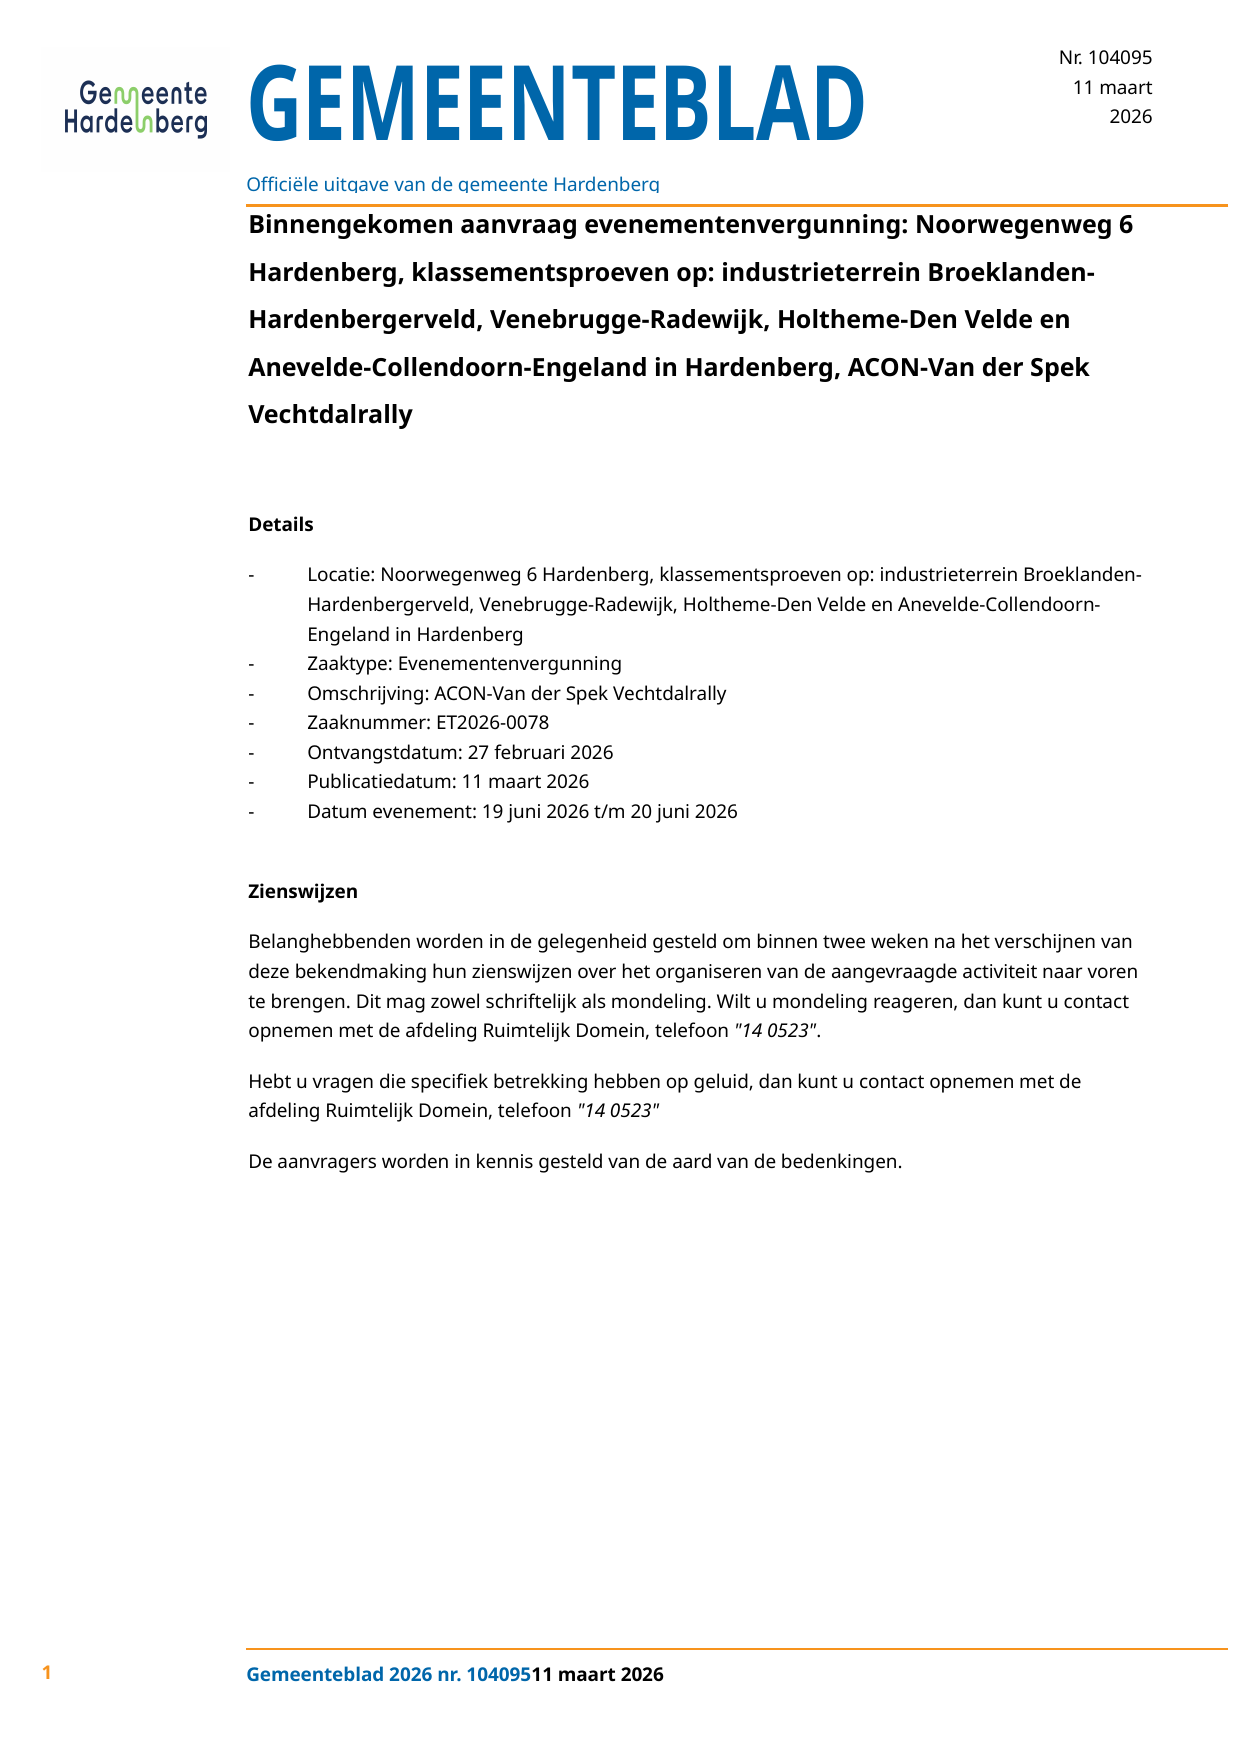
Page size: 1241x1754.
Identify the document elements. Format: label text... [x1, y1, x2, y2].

text Belanghebbenden worden in de gelegenheid gesteld om binnen twee weken na het verschijnen van deze bekendmaking hun zienswijzen over het organiseren van de aangevraagde activiteit naar voren te brengen. Dit mag zowel schriftelijk als mondeling. Wilt u mondeling reageren, dan kunt u contact opnemen met de afdeling Ruimtelijk Domein, telefoon "14 0523". [248, 929, 1152, 1043]
text De aanvragers worden in kennis gesteld van de aard van de bedenkingen. [248, 1148, 1152, 1173]
list Zaaktype: Evenementenvergunning [248, 650, 1152, 676]
list Publicatiedatum: 11 maart 2026 [248, 769, 1152, 794]
list Zaaknummer: ET2026-0078 [248, 709, 1152, 735]
text Details [248, 511, 1152, 537]
list Locatie: Noorwegenweg 6 Hardenberg, klassementsproeven op: industrieterrein Broeklanden-Hardenbergerveld, Venebrugge-Radewijk, Holtheme-Den Velde en Anevelde-Collendoorn-Engeland in Hardenberg [248, 562, 1152, 646]
text Binnengekomen aanvraag evenementenvergunning: Noorwegenweg 6 Hardenberg, klassementsproeven op: industrieterrein Broeklanden-Hardenbergerveld, Venebrugge-Radewijk, Holtheme-Den Velde en Anevelde-Collendoorn-Engeland in Hardenberg, ACON-Van der Spek Vechtdalrally [248, 207, 1152, 431]
text Hebt u vragen die specifiek betrekking hebben op geluid, dan kunt u contact opnemen met de afdeling Ruimtelijk Domein, telefoon "14 0523" [248, 1068, 1152, 1123]
text Zienswijzen [248, 878, 1152, 904]
list Omschrijving: ACON-Van der Spek Vechtdalrally [248, 680, 1152, 706]
list Datum evenement: 19 juni 2026 t/m 20 juni 2026 [248, 798, 1152, 824]
list Ontvangstdatum: 27 februari 2026 [248, 739, 1152, 765]
picture [41, 47, 231, 172]
